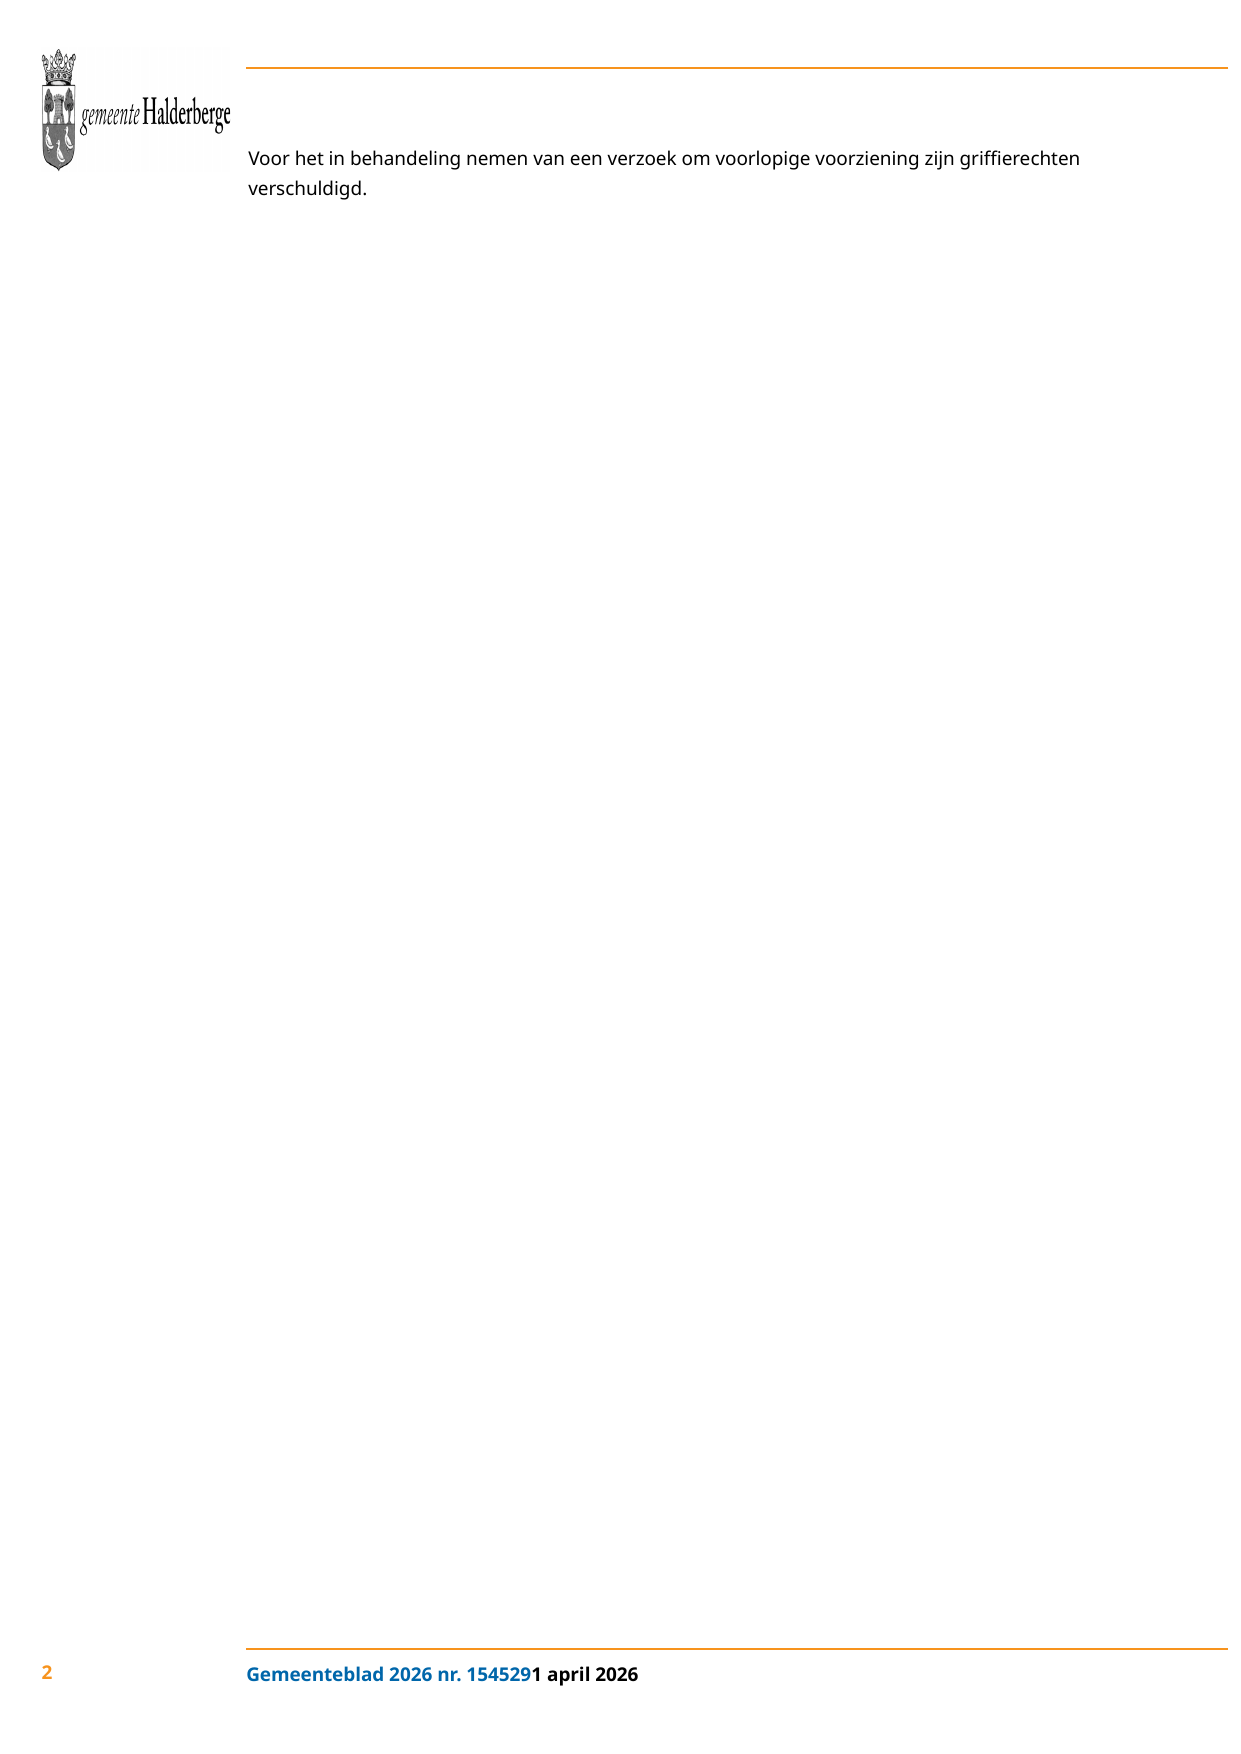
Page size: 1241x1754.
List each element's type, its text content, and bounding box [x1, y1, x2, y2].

picture [41, 47, 231, 172]
text Voor het in behandeling nemen van een verzoek om voorlopige voorziening zijn griffierechten verschuldigd. [248, 145, 1152, 201]
